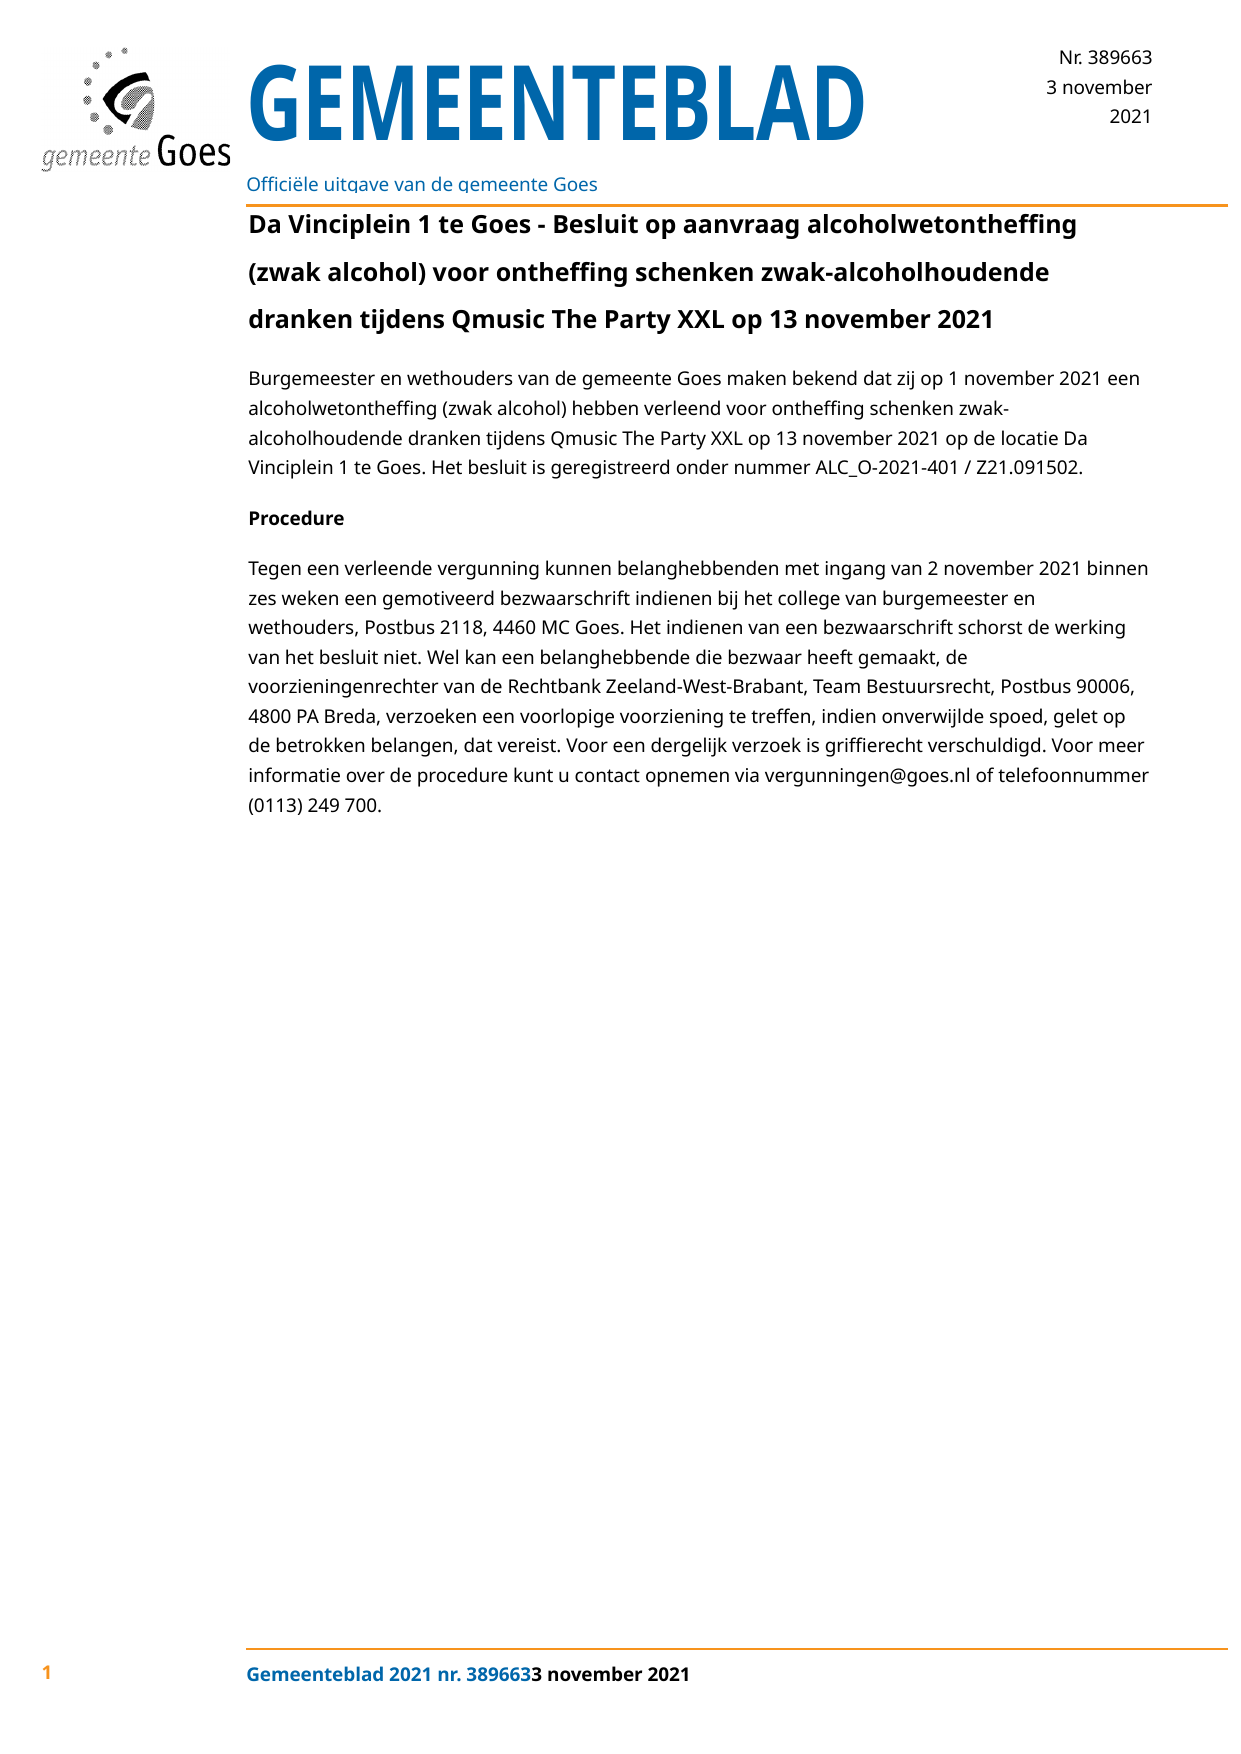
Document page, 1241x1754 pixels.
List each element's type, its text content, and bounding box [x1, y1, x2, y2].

text Da Vinciplein 1 te Goes - Besluit op aanvraag alcoholwetontheffing (zwak alcohol) voor ontheffing schenken zwak-alcoholhoudende dranken tijdens Qmusic The Party XXL op 13 november 2021 [248, 207, 1152, 336]
text Tegen een verleende vergunning kunnen belanghebbenden met ingang van 2 november 2021 binnen zes weken een gemotiveerd bezwaarschrift indienen bij het college van burgemeester en wethouders, Postbus 2118, 4460 MC Goes. Het indienen van een bezwaarschrift schorst de werking van het besluit niet. Wel kan een belanghebbende die bezwaar heeft gemaakt, de voorzieningenrechter van de Rechtbank Zeeland-West-Brabant, Team Bestuursrecht, Postbus 90006, 4800 PA Breda, verzoeken een voorlopige voorziening te treffen, indien onverwijlde spoed, gelet op de betrokken belangen, dat vereist. Voor een dergelijk verzoek is griffierecht verschuldigd. Voor meer informatie over de procedure kunt u contact opnemen via vergunningen@goes.nl of telefoonnummer (0113) 249 700. [248, 555, 1152, 817]
picture [41, 47, 231, 172]
text Procedure [248, 505, 1152, 530]
text Burgemeester en wethouders van de gemeente Goes maken bekend dat zij op 1 november 2021 een alcoholwetontheffing (zwak alcohol) hebben verleend voor ontheffing schenken zwak-alcoholhoudende dranken tijdens Qmusic The Party XXL op 13 november 2021 op de locatie Da Vinciplein 1 te Goes. Het besluit is geregistreerd onder nummer ALC_O-2021-401 / Z21.091502. [248, 366, 1152, 480]
